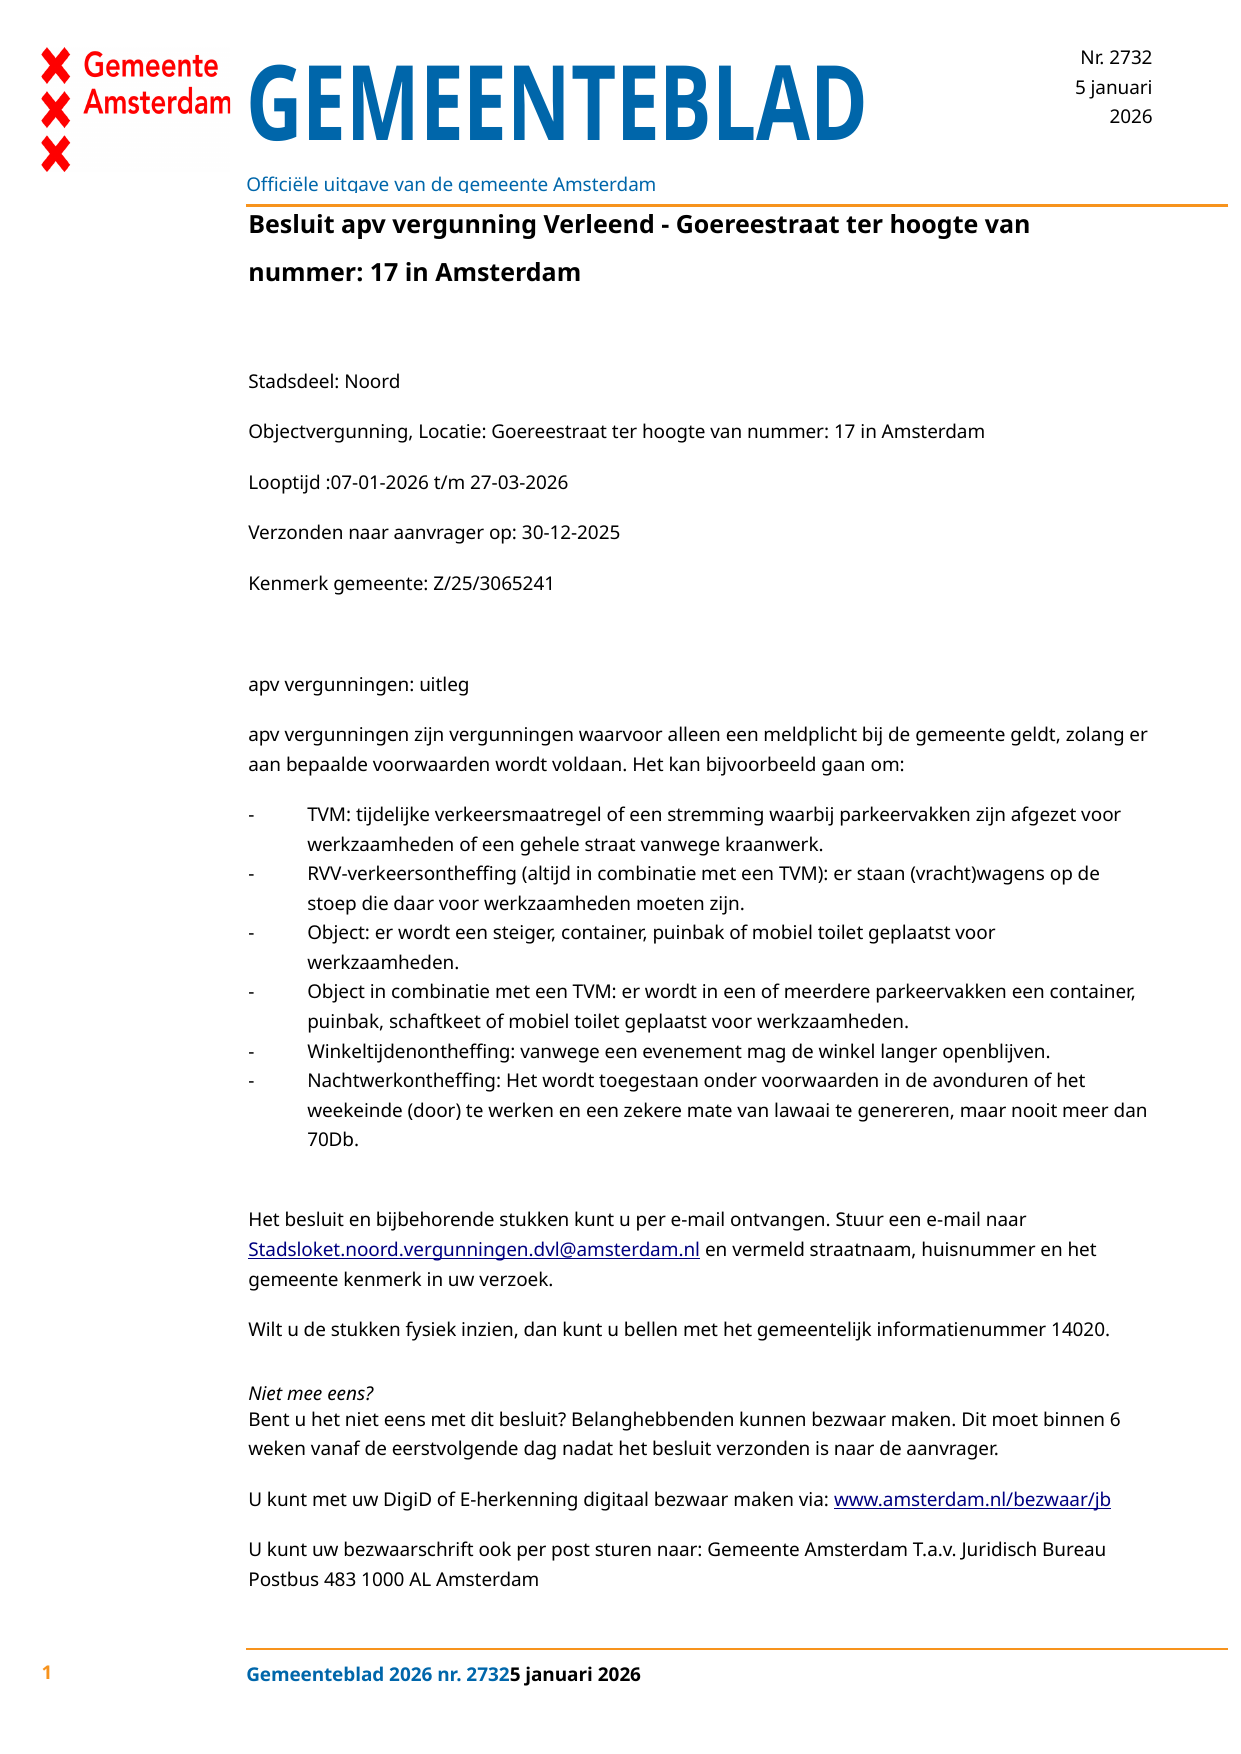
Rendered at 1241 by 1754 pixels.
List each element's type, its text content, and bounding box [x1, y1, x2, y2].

list Nachtwerkontheffing: Het wordt toegestaan onder voorwaarden in de avonduren of het weekeinde (door) te werken en een zekere mate van lawaai te genereren, maar nooit meer dan 70Db. [248, 1067, 1152, 1152]
text Niet mee eens? [248, 1380, 1152, 1406]
text Het besluit en bijbehorende stukken kunt u per e-mail ontvangen. Stuur een e-mail naar Stadsloket.noord.vergunningen.dvl@amsterdam.nl en vermeld straatnaam, huisnummer en het gemeente kenmerk in uw verzoek. [248, 1207, 1152, 1292]
text Verzonden naar aanvrager op: 30-12-2025 [248, 519, 1152, 545]
text Looptijd :07-01-2026 t/m 27-03-2026 [248, 469, 1152, 495]
text apv vergunningen: uitleg [248, 671, 1152, 697]
text U kunt uw bezwaarschrift ook per post sturen naar: Gemeente Amsterdam T.a.v. Juridisch Bureau Postbus 483 1000 AL Amsterdam [248, 1536, 1152, 1592]
list Object in combinatie met een TVM: er wordt in een of meerdere parkeervakken een container, puinbak, schaftkeet of mobiel toilet geplaatst voor werkzaamheden. [248, 979, 1152, 1034]
text Bent u het niet eens met dit besluit? Belanghebbenden kunnen bezwaar maken. Dit moet binnen 6 weken vanaf de eerstvolgende dag nadat het besluit verzonden is naar de aanvrager. [248, 1406, 1152, 1461]
text apv vergunningen zijn vergunningen waarvoor alleen een meldplicht bij de gemeente geldt, zolang er aan bepaalde voorwaarden wordt voldaan. Het kan bijvoorbeeld gaan om: [248, 721, 1152, 777]
picture [41, 47, 231, 172]
list Winkeltijdenontheffing: vanwege een evenement mag de winkel langer openblijven. [248, 1038, 1152, 1064]
text Objectvergunning, Locatie: Goereestraat ter hoogte van nummer: 17 in Amsterdam [248, 419, 1152, 444]
text U kunt met uw DigiD of E-herkenning digitaal bezwaar maken via: www.amsterdam.nl/bezwaar/jb [248, 1486, 1152, 1512]
list Object: er wordt een steiger, container, puinbak of mobiel toilet geplaatst voor werkzaamheden. [248, 919, 1152, 975]
list RVV-verkeersontheffing (altijd in combinatie met een TVM): er staan (vracht)wagens op de stoep die daar voor werkzaamheden moeten zijn. [248, 860, 1152, 916]
text Wilt u de stukken fysiek inzien, dan kunt u bellen met het gemeentelijk informatienummer 14020. [248, 1316, 1152, 1342]
list TVM: tijdelijke verkeersmaatregel of een stremming waarbij parkeervakken zijn afgezet voor werkzaamheden of een gehele straat vanwege kraanwerk. [248, 801, 1152, 857]
text Stadsdeel: Noord [248, 368, 1152, 394]
text Besluit apv vergunning Verleend - Goereestraat ter hoogte van nummer: 17 in Amsterdam [248, 207, 1152, 288]
text Kenmerk gemeente: Z/25/3065241 [248, 570, 1152, 596]
